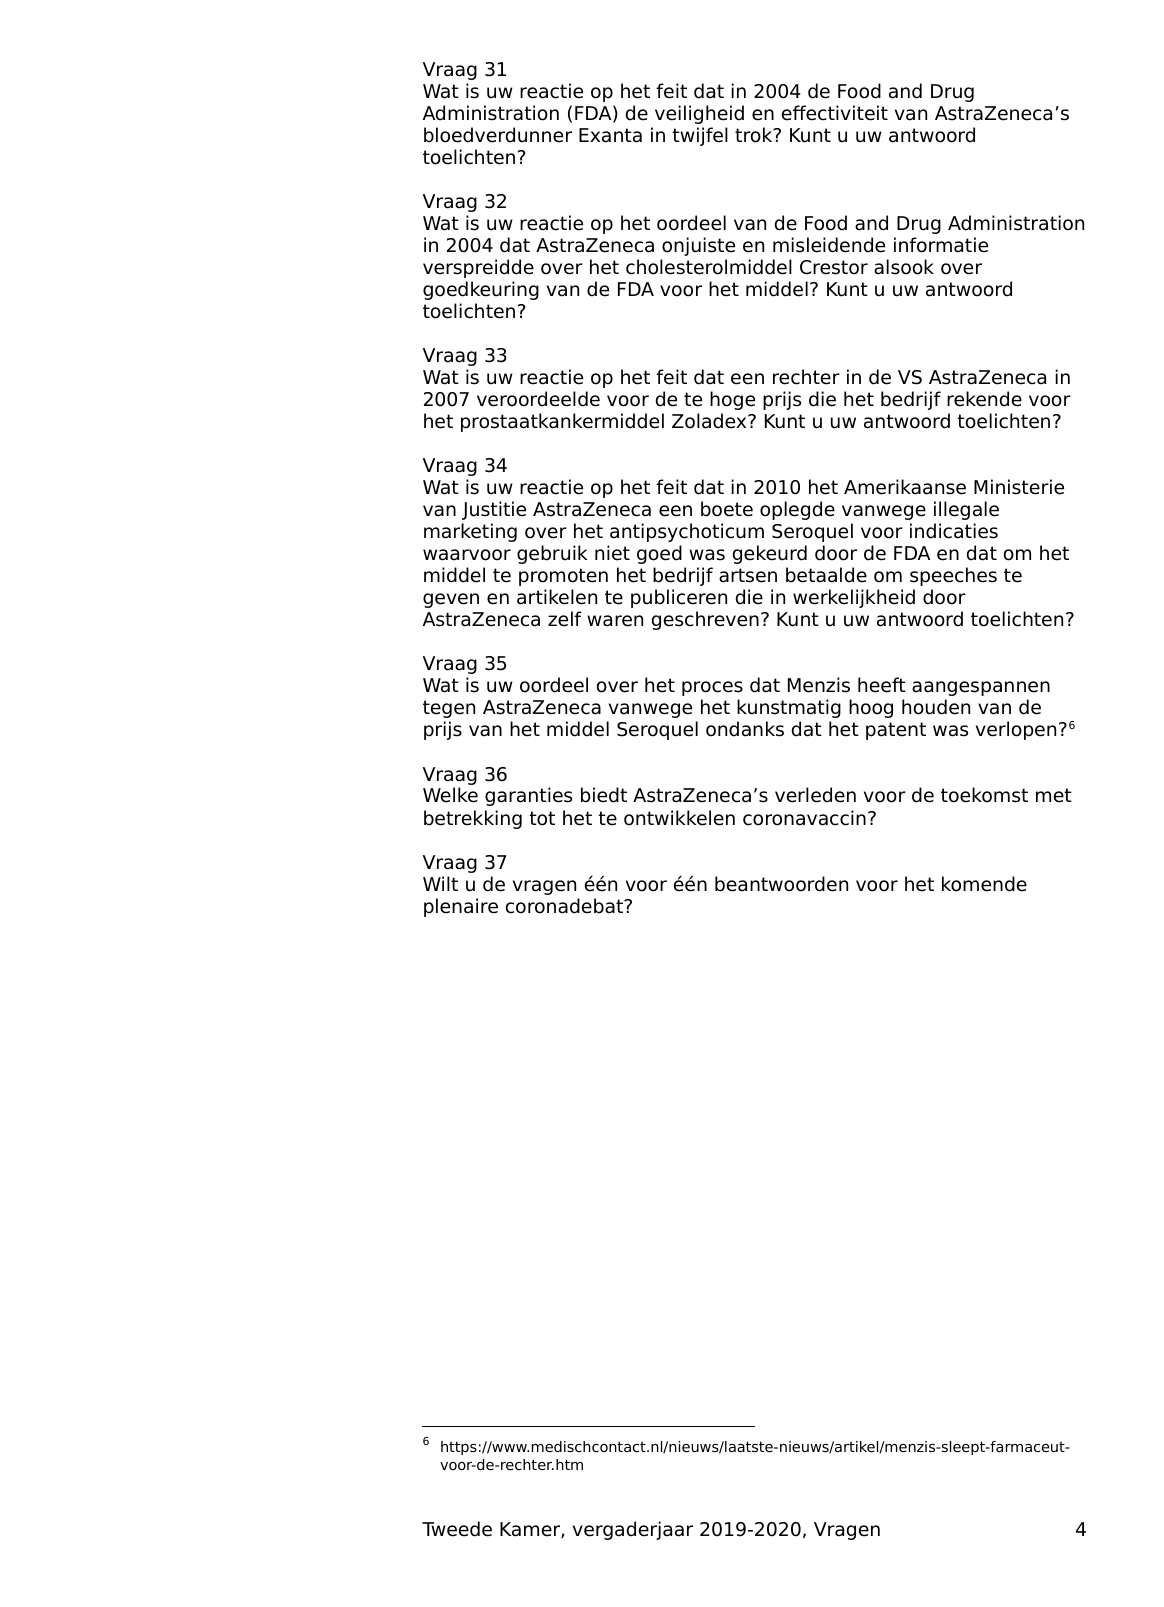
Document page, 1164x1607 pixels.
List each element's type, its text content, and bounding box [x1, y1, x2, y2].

text Vraag 35 [422, 653, 1087, 675]
text Wat is uw reactie op het feit dat een rechter in de VS AstraZeneca in 2007 veroordeelde voor de te hoge prijs die het bedrijf rekende voor het prostaatkankermiddel Zoladex? Kunt u uw antwoord toelichten? [422, 367, 1087, 433]
text Vraag 33 [422, 345, 1087, 367]
text Wat is uw reactie op het feit dat in 2004 de Food and Drug Administration (FDA) de veiligheid en effectiviteit van AstraZeneca’s bloedverdunner Exanta in twijfel trok? Kunt u uw antwoord toelichten? [422, 81, 1087, 169]
text Wat is uw reactie op het oordeel van de Food and Drug Administration in 2004 dat AstraZeneca onjuiste en misleidende informatie verspreidde over het cholesterolmiddel Crestor alsook over goedkeuring van de FDA voor het middel? Kunt u uw antwoord toelichten? [422, 213, 1087, 323]
text Welke garanties biedt AstraZeneca’s verleden voor de toekomst met betrekking tot het te ontwikkelen coronavaccin? [422, 785, 1087, 829]
text Wat is uw oordeel over het proces dat Menzis heeft aangespannen tegen AstraZeneca vanwege het kunstmatig hoog houden van de prijs van het middel Seroquel ondanks dat het patent was verlopen? [422, 675, 1087, 741]
text Vraag 32 [422, 191, 1087, 213]
text https://www.medischcontact.nl/nieuws/laatste-nieuws/artikel/menzis-sleept-farmaceut-voor-de-rechter.htm [422, 1435, 1087, 1474]
text Wat is uw reactie op het feit dat in 2010 het Amerikaanse Ministerie van Justitie AstraZeneca een boete oplegde vanwege illegale marketing over het antipsychoticum Seroquel voor indicaties waarvoor gebruik niet goed was gekeurd door de FDA en dat om het middel te promoten het bedrijf artsen betaalde om speeches te geven en artikelen te publiceren die in werkelijkheid door AstraZeneca zelf waren geschreven? Kunt u uw antwoord toelichten? [422, 477, 1087, 631]
text Vraag 31 [422, 59, 1087, 81]
text Vraag 34 [422, 455, 1087, 477]
text Vraag 37 [422, 852, 1087, 873]
text Wilt u de vragen één voor één beantwoorden voor het komende plenaire coronadebat? [422, 873, 1087, 917]
text Vraag 36 [422, 763, 1087, 785]
